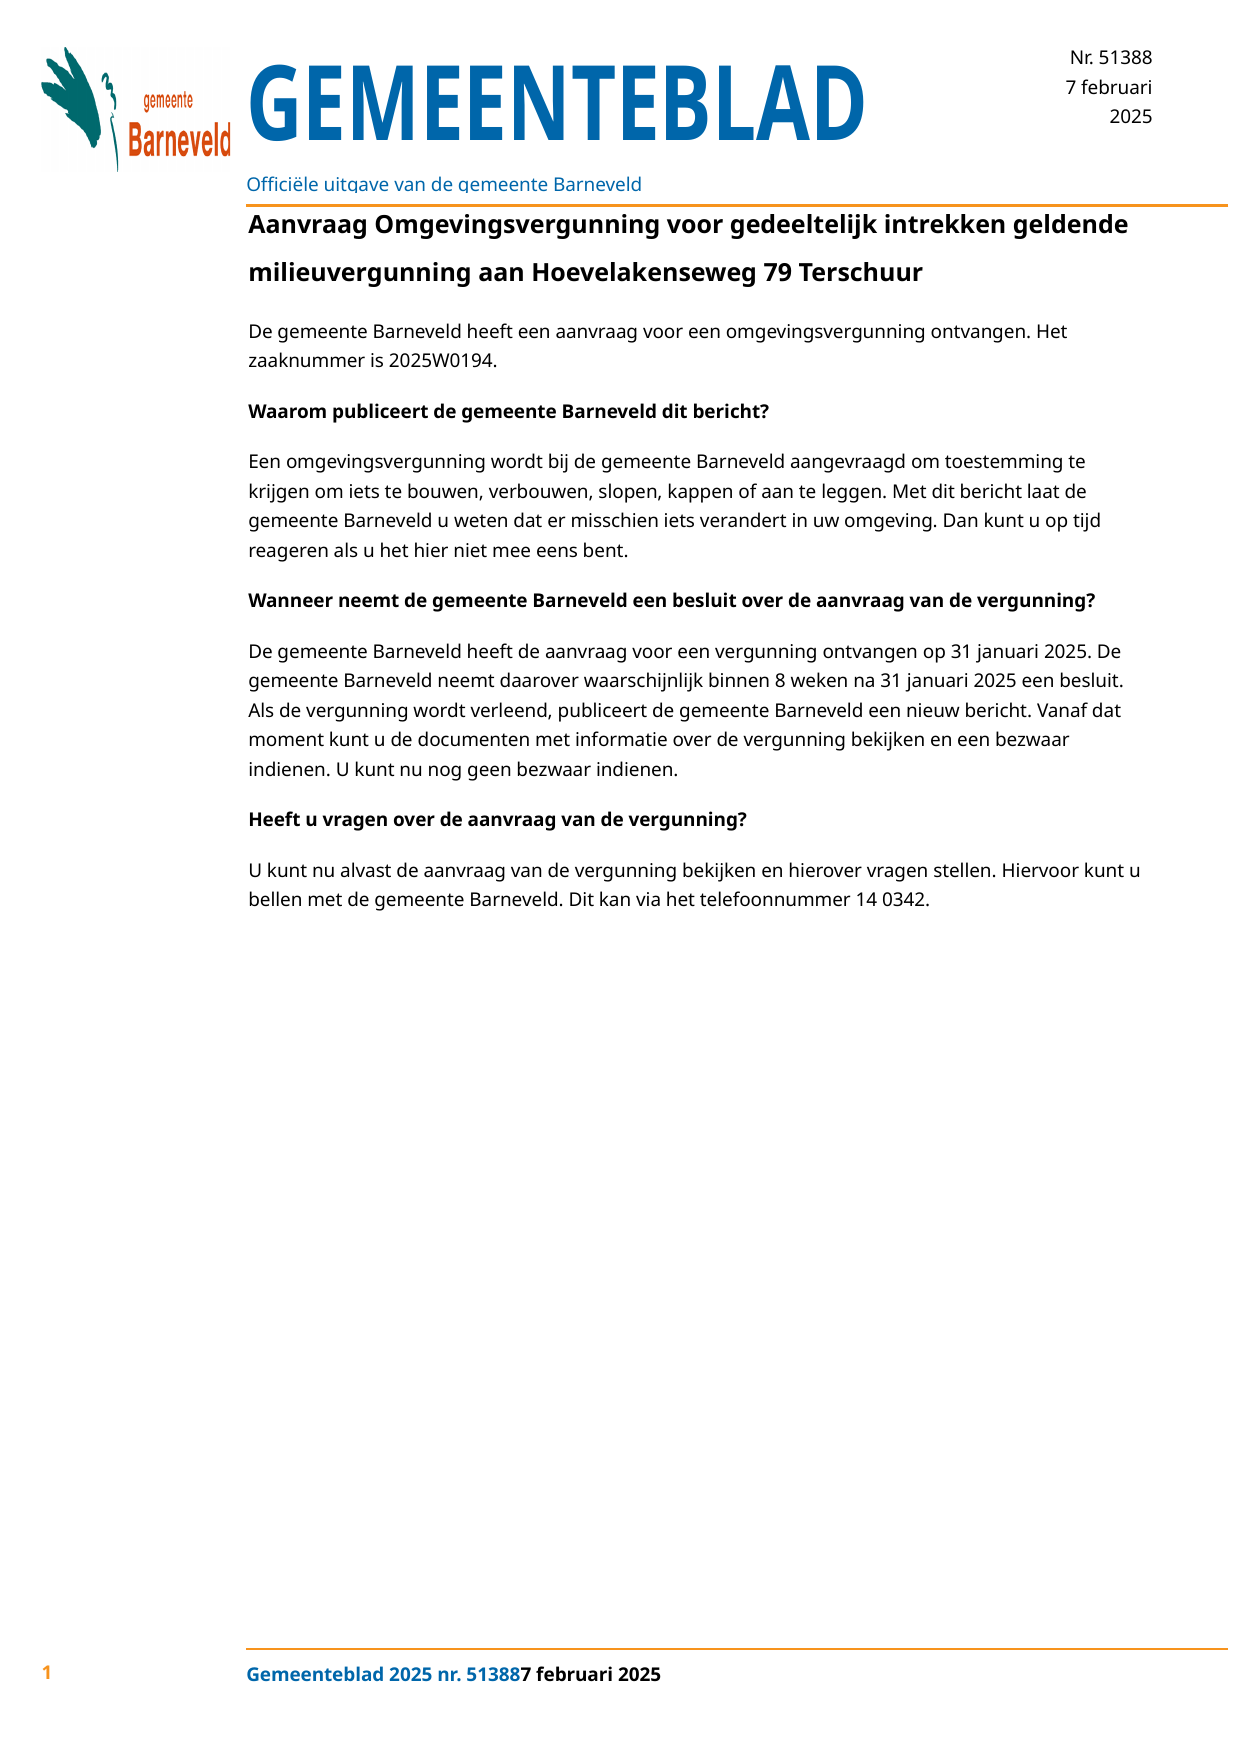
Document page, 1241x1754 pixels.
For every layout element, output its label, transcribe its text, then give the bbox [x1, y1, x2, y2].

text Wanneer neemt de gemeente Barneveld een besluit over de aanvraag van de vergunning? [248, 587, 1152, 613]
text Heeft u vragen over de aanvraag van de vergunning? [248, 807, 1152, 832]
picture [41, 47, 231, 172]
text Aanvraag Omgevingsvergunning voor gedeeltelijk intrekken geldende milieuvergunning aan Hoevelakenseweg 79 Terschuur [248, 207, 1152, 288]
text De gemeente Barneveld heeft de aanvraag voor een vergunning ontvangen op 31 januari 2025. De gemeente Barneveld neemt daarover waarschijnlijk binnen 8 weken na 31 januari 2025 een besluit. Als de vergunning wordt verleend, publiceert de gemeente Barneveld een nieuw bericht. Vanaf dat moment kunt u de documenten met informatie over de vergunning bekijken en een bezwaar indienen. U kunt nu nog geen bezwaar indienen. [248, 638, 1152, 782]
text De gemeente Barneveld heeft een aanvraag voor een omgevingsvergunning ontvangen. Het zaaknummer is 2025W0194. [248, 318, 1152, 373]
text Waarom publiceert de gemeente Barneveld dit bericht? [248, 398, 1152, 424]
text U kunt nu alvast de aanvraag van de vergunning bekijken en hierover vragen stellen. Hiervoor kunt u bellen met de gemeente Barneveld. Dit kan via het telefoonnummer 14 0342. [248, 857, 1152, 912]
text Een omgevingsvergunning wordt bij de gemeente Barneveld aangevraagd om toestemming te krijgen om iets te bouwen, verbouwen, slopen, kappen of aan te leggen. Met dit bericht laat de gemeente Barneveld u weten dat er misschien iets verandert in uw omgeving. Dan kunt u op tijd reageren als u het hier niet mee eens bent. [248, 448, 1152, 563]
